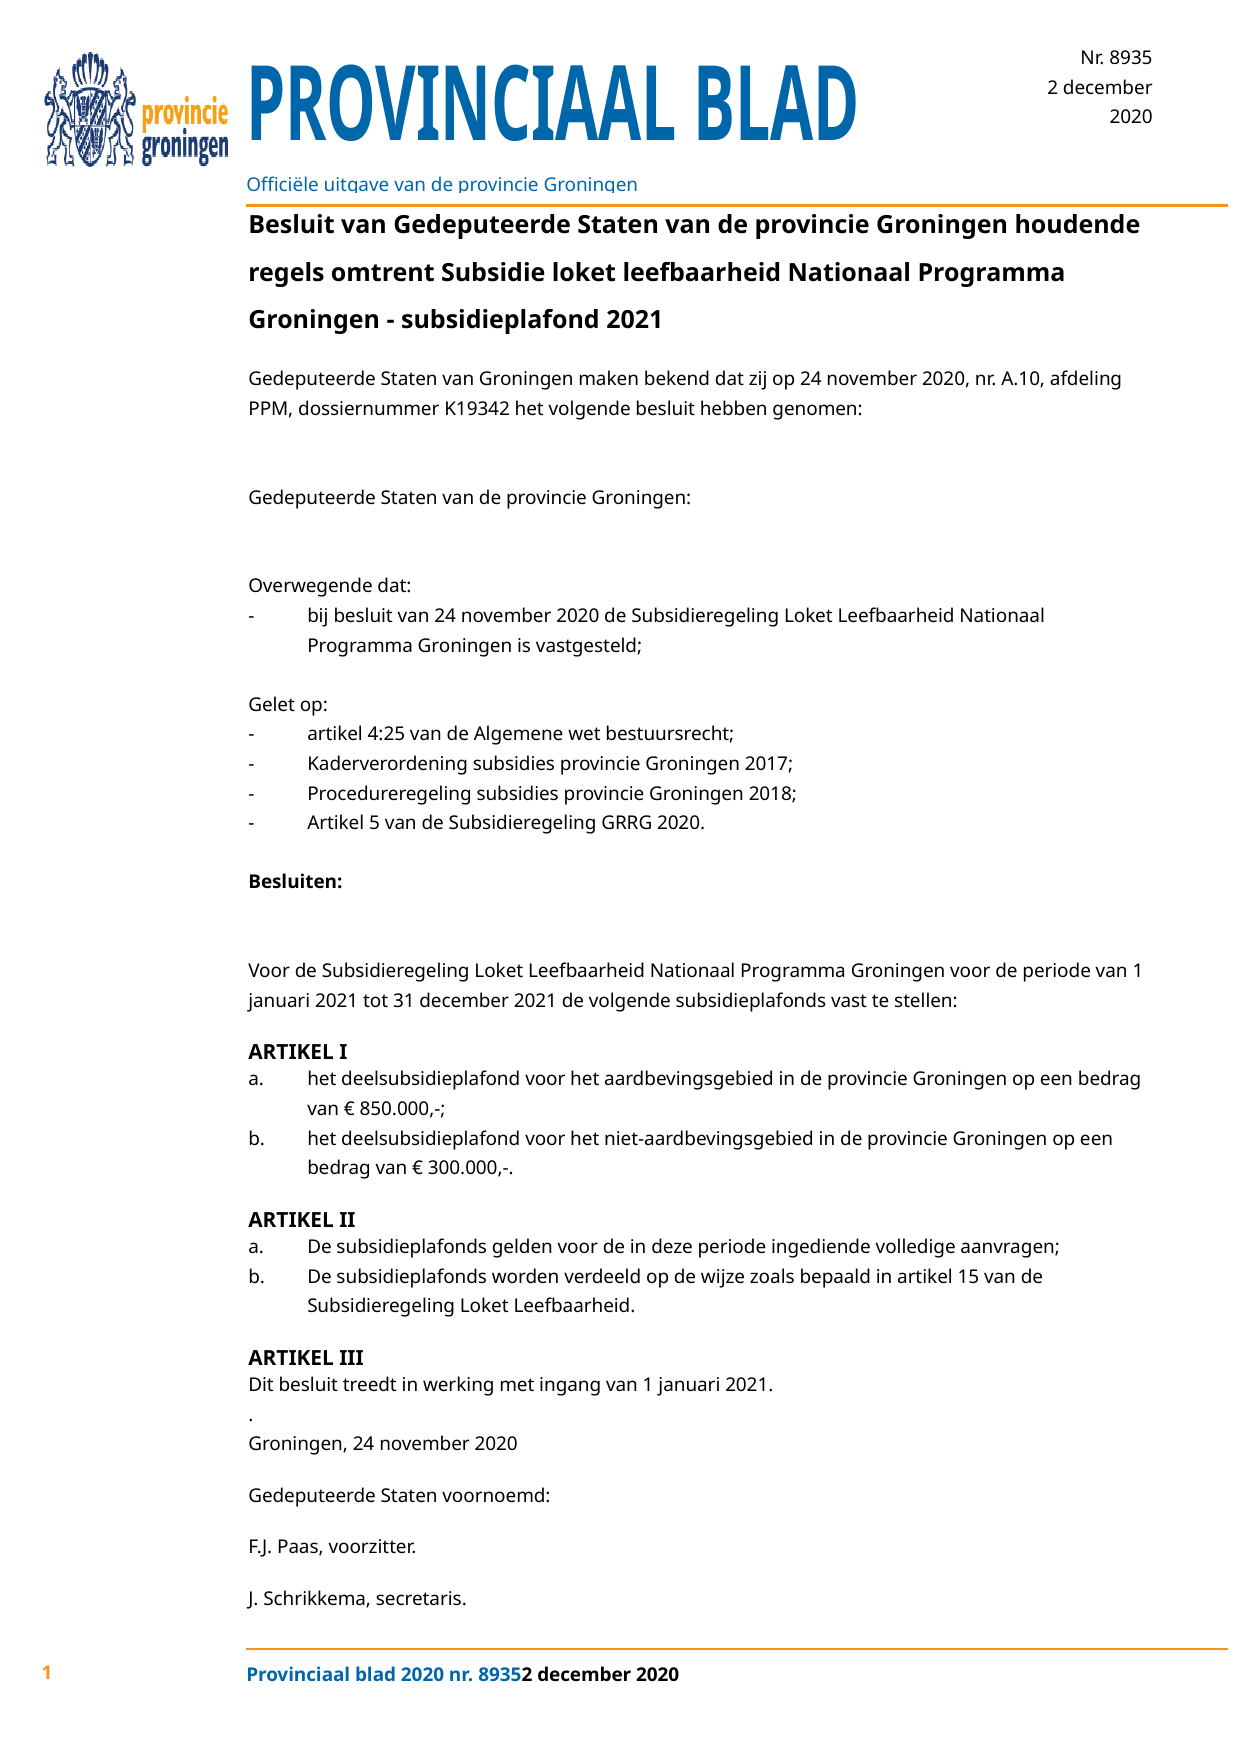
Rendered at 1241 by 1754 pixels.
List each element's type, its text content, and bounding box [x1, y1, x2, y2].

list Kaderverordening subsidies provincie Groningen 2017; [248, 750, 1152, 776]
text Dit besluit treedt in werking met ingang van 1 januari 2021. [248, 1371, 1152, 1397]
text Besluiten: [248, 868, 1152, 894]
list bij besluit van 24 november 2020 de Subsidieregeling Loket Leefbaarheid Nationaal Programma Groningen is vastgesteld; [248, 602, 1152, 657]
text Gelet op: [248, 691, 1152, 717]
list artikel 4:25 van de Algemene wet bestuursrecht; [248, 721, 1152, 746]
list De subsidieplafonds worden verdeeld op de wijze zoals bepaald in artikel 15 van de Subsidieregeling Loket Leefbaarheid. [248, 1263, 1152, 1318]
text Voor de Subsidieregeling Loket Leefbaarheid Nationaal Programma Groningen voor de periode van 1 januari 2021 tot 31 december 2021 de volgende subsidieplafonds vast te stellen: [248, 957, 1152, 1012]
list De subsidieplafonds gelden voor de in deze periode ingediende volledige aanvragen; [248, 1233, 1152, 1259]
text F.J. Paas, voorzitter. [248, 1533, 1152, 1559]
text ARTIKEL II [248, 1205, 1152, 1233]
text Gedeputeerde Staten van Groningen maken bekend dat zij op 24 november 2020, nr. A.10, afdeling PPM, dossiernummer K19342 het volgende besluit hebben genomen: [248, 366, 1152, 421]
list het deelsubsidieplafond voor het niet-aardbevingsgebied in de provincie Groningen op een bedrag van € 300.000,-. [248, 1125, 1152, 1180]
text ARTIKEL I [248, 1037, 1152, 1066]
text J. Schrikkema, secretaris. [248, 1585, 1152, 1611]
text Groningen, 24 november 2020 [248, 1430, 1152, 1456]
list Artikel 5 van de Subsidieregeling GRRG 2020. [248, 809, 1152, 835]
list Procedureregeling subsidies provincie Groningen 2018; [248, 780, 1152, 805]
text Overwegende dat: [248, 573, 1152, 598]
text . [248, 1401, 1152, 1427]
text Gedeputeerde Staten voornoemd: [248, 1482, 1152, 1508]
picture [41, 47, 231, 172]
text Gedeputeerde Staten van de provincie Groningen: [248, 484, 1152, 509]
text ARTIKEL III [248, 1343, 1152, 1371]
text Besluit van Gedeputeerde Staten van de provincie Groningen houdende regels omtrent Subsidie loket leefbaarheid Nationaal Programma Groningen - subsidieplafond 2021 [248, 207, 1152, 336]
list het deelsubsidieplafond voor het aardbevingsgebied in de provincie Groningen op een bedrag van € 850.000,-; [248, 1066, 1152, 1121]
